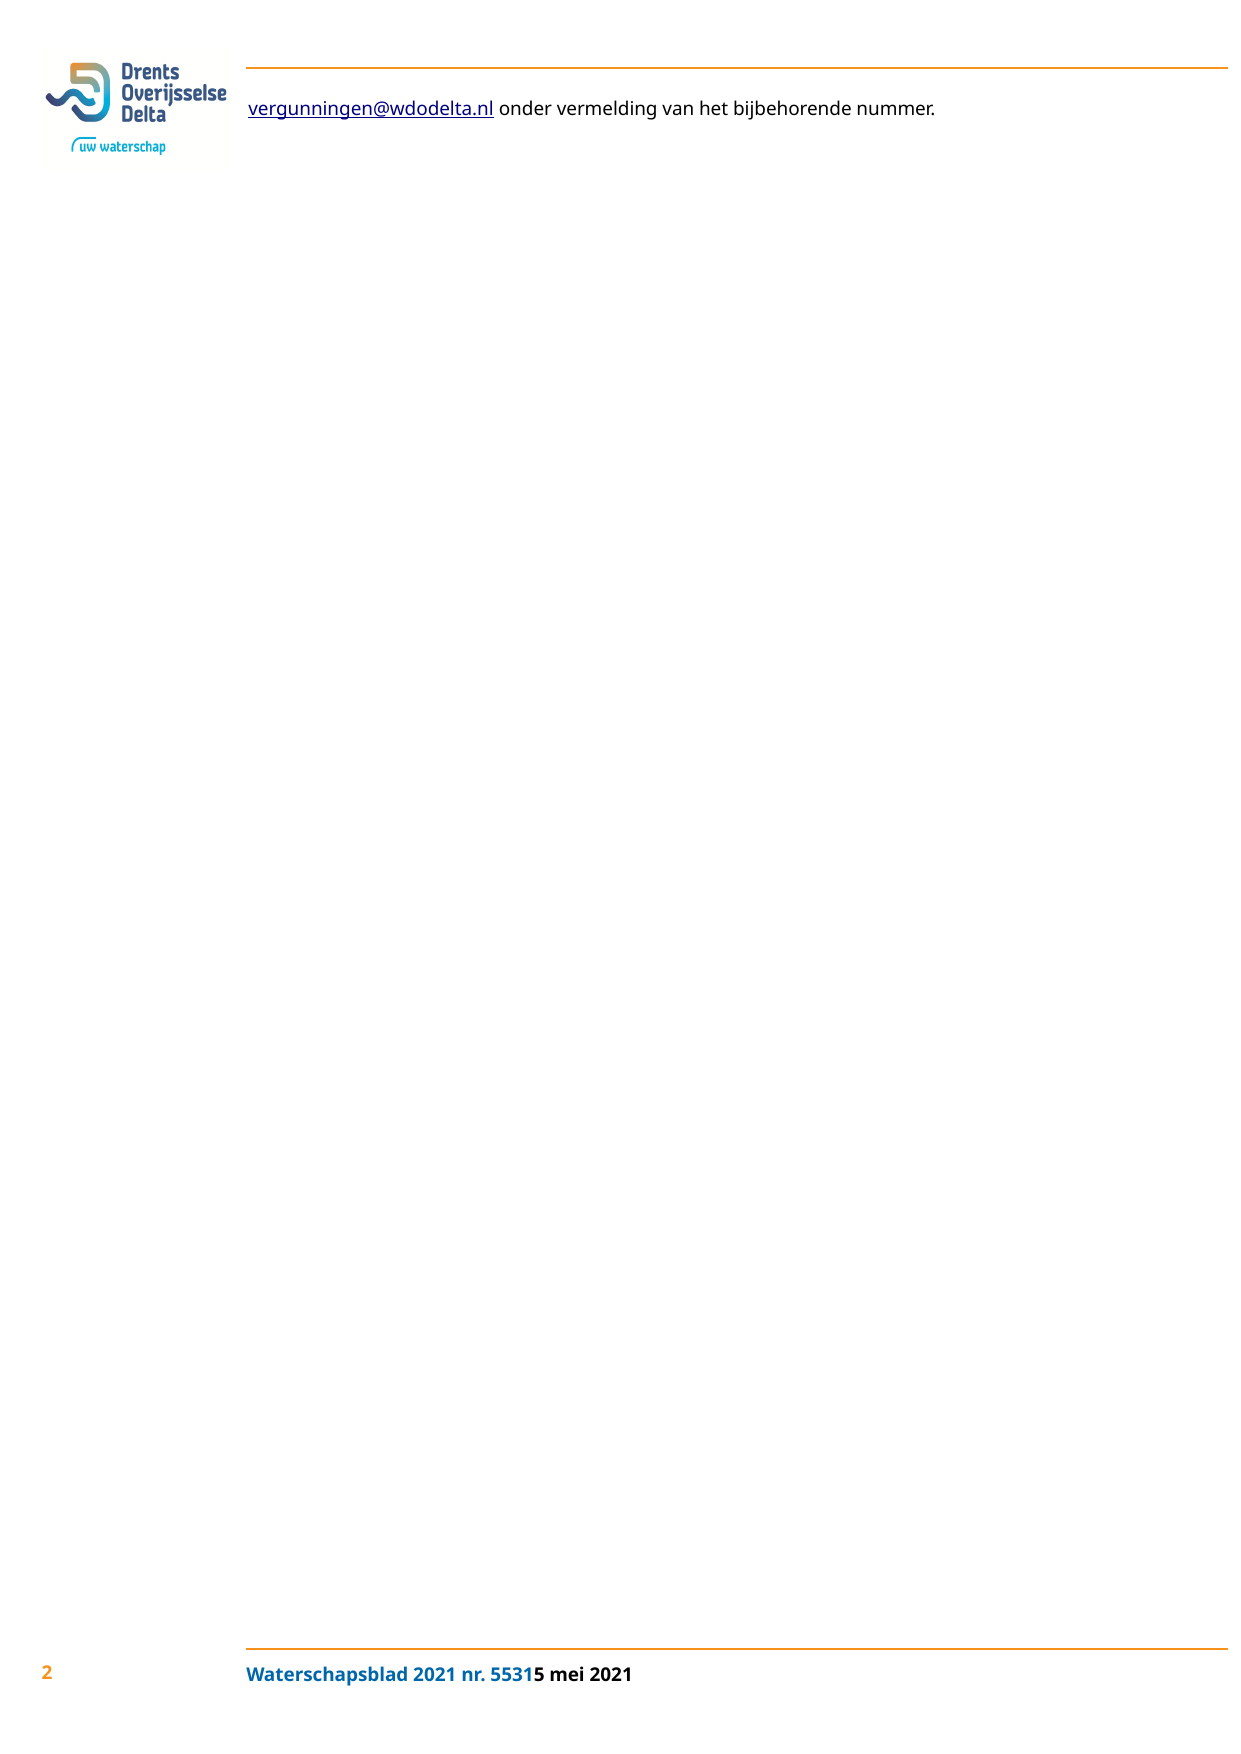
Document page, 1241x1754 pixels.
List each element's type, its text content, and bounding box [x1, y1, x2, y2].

picture [41, 47, 231, 172]
text vergunningen@wdodelta.nl onder vermelding van het bijbehorende nummer. [248, 95, 1152, 121]
